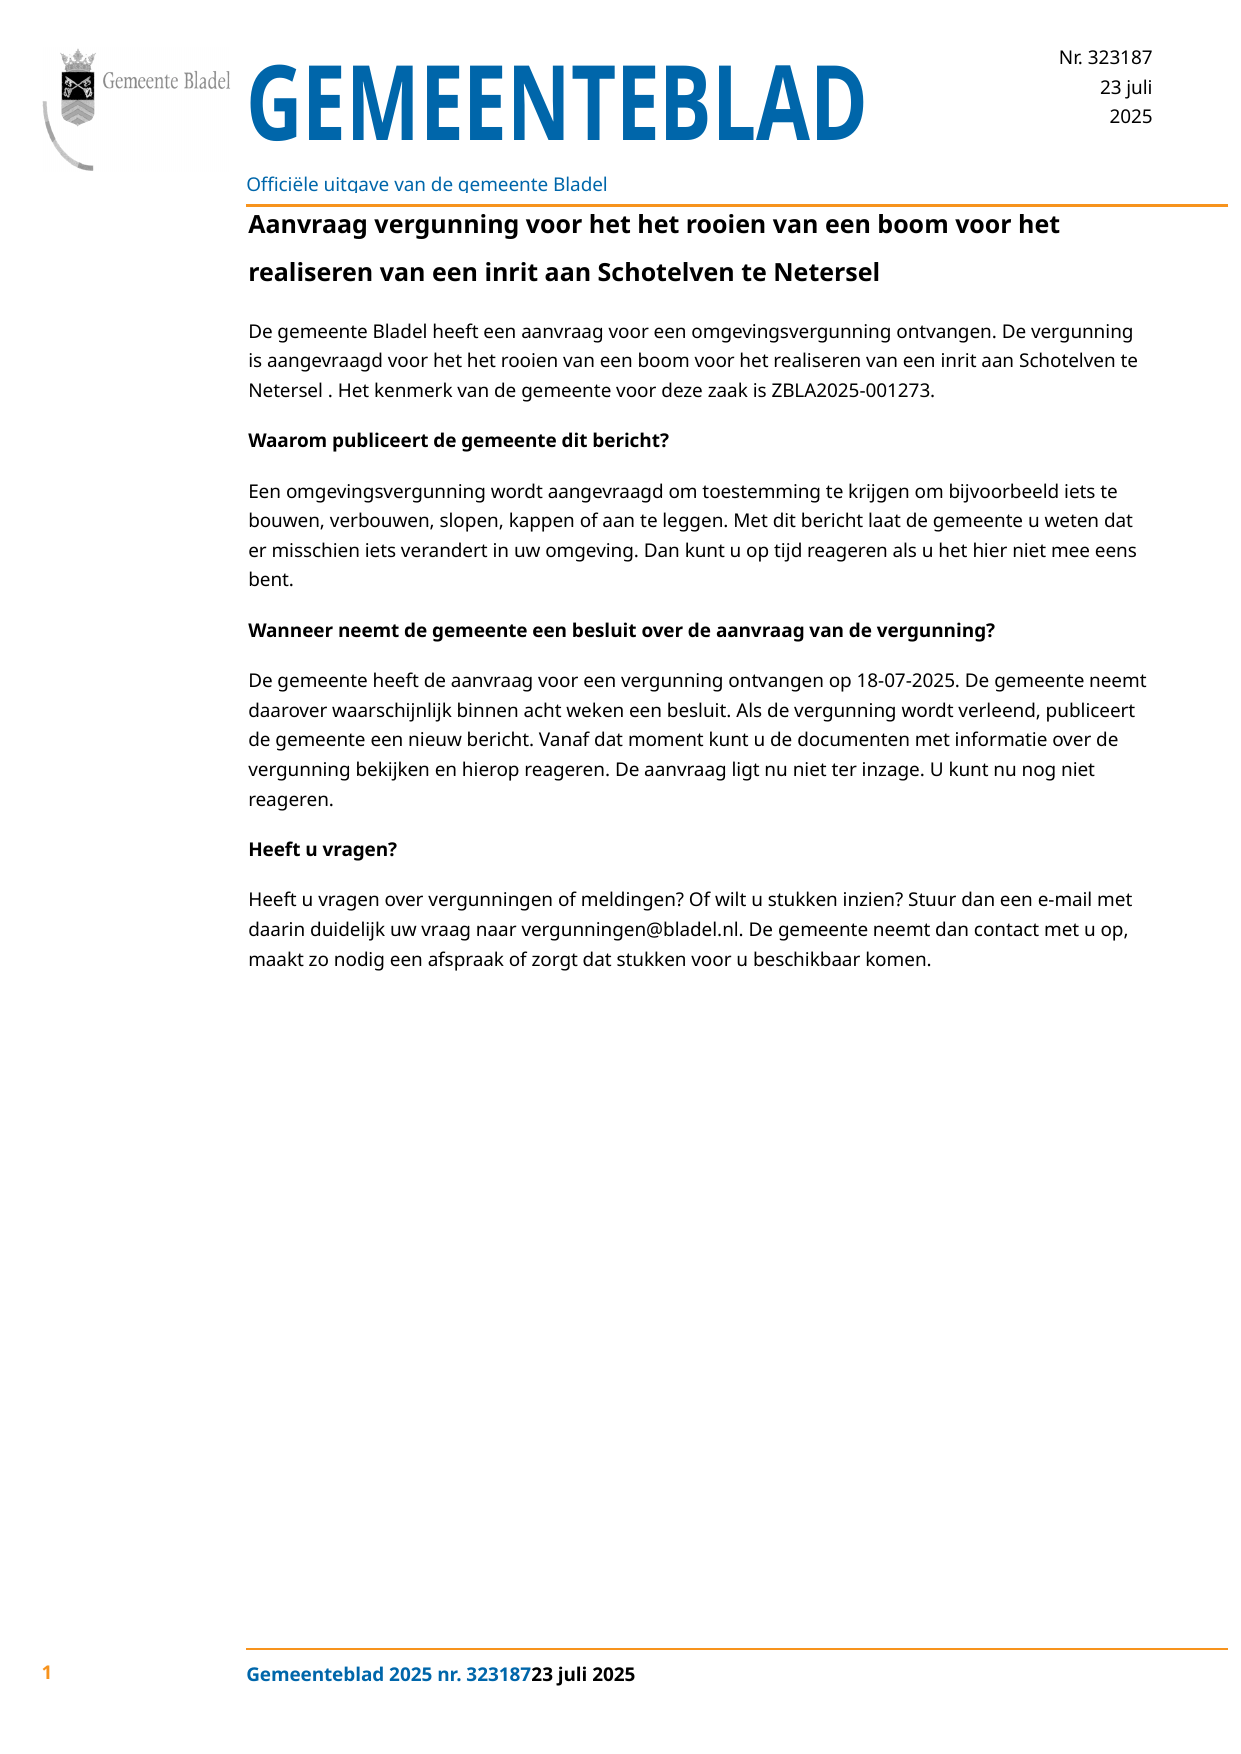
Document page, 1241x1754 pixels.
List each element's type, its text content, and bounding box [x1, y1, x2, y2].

text De gemeente heeft de aanvraag voor een vergunning ontvangen op 18-07-2025. De gemeente neemt daarover waarschijnlijk binnen acht weken een besluit. Als de vergunning wordt verleend, publiceert de gemeente een nieuw bericht. Vanaf dat moment kunt u de documenten met informatie over de vergunning bekijken en hierop reageren. De aanvraag ligt nu niet ter inzage. U kunt nu nog niet reageren. [248, 667, 1152, 812]
text Heeft u vragen over vergunningen of meldingen? Of wilt u stukken inzien? Stuur dan een e-mail met daarin duidelijk uw vraag naar vergunningen@bladel.nl. De gemeente neemt dan contact met u op, maakt zo nodig een afspraak of zorgt dat stukken voor u beschikbaar komen. [248, 887, 1152, 972]
picture [41, 47, 231, 172]
text Waarom publiceert de gemeente dit bericht? [248, 427, 1152, 453]
text Aanvraag vergunning voor het het rooien van een boom voor het realiseren van een inrit aan Schotelven te Netersel [248, 207, 1152, 288]
text Een omgevingsvergunning wordt aangevraagd om toestemming te krijgen om bijvoorbeeld iets te bouwen, verbouwen, slopen, kappen of aan te leggen. Met dit bericht laat de gemeente u weten dat er misschien iets verandert in uw omgeving. Dan kunt u op tijd reageren als u het hier niet mee eens bent. [248, 478, 1152, 592]
text De gemeente Bladel heeft een aanvraag voor een omgevingsvergunning ontvangen. De vergunning is aangevraagd voor het het rooien van een boom voor het realiseren van een inrit aan Schotelven te Netersel . Het kenmerk van de gemeente voor deze zaak is ZBLA2025-001273. [248, 318, 1152, 403]
text Heeft u vragen? [248, 836, 1152, 862]
text Wanneer neemt de gemeente een besluit over de aanvraag van de vergunning? [248, 617, 1152, 643]
